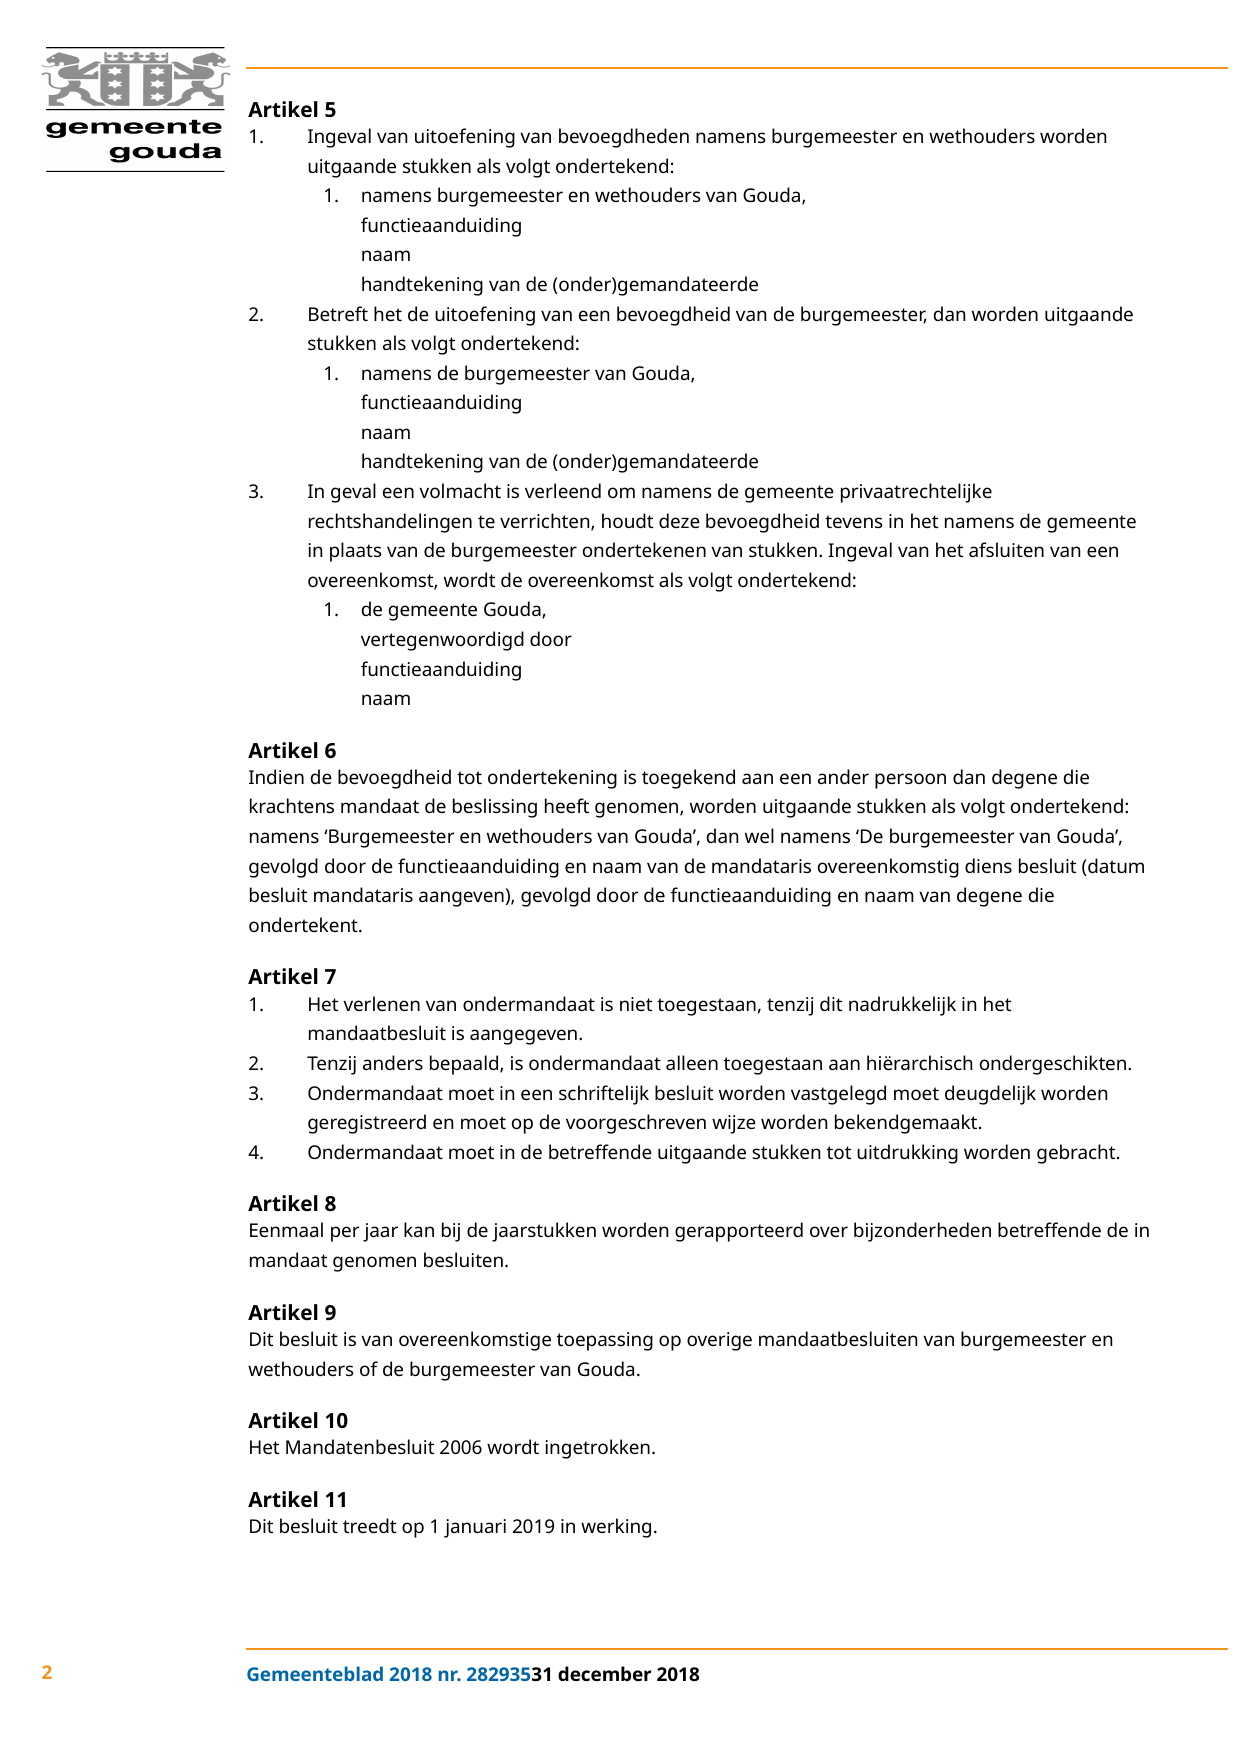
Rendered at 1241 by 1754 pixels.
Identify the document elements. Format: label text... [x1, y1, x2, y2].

list Ondermandaat moet in de betreffende uitgaande stukken tot uitdrukking worden gebracht. [248, 1139, 1152, 1164]
text Dit besluit is van overeenkomstige toepassing op overige mandaatbesluiten van burgemeester en wethouders of de burgemeester van Gouda. [248, 1326, 1152, 1381]
list handtekening van de (onder)gemandateerde [323, 449, 1152, 474]
list functieaanduiding [323, 389, 1152, 415]
list handtekening van de (onder)gemandateerde [323, 271, 1152, 297]
text Artikel 10 [248, 1406, 1152, 1434]
text Het Mandatenbesluit 2006 wordt ingetrokken. [248, 1434, 1152, 1460]
text Indien de bevoegdheid tot ondertekening is toegekend aan een ander persoon dan degene die krachtens mandaat de beslissing heeft genomen, worden uitgaande stukken als volgt ondertekend: [248, 764, 1152, 819]
text Artikel 7 [248, 962, 1152, 991]
text Eenmaal per jaar kan bij de jaarstukken worden gerapporteerd over bijzonderheden betreffende de in mandaat genomen besluiten. [248, 1218, 1152, 1273]
list de gemeente Gouda, [323, 597, 1152, 622]
text Dit besluit treedt op 1 januari 2019 in werking. [248, 1513, 1152, 1539]
text namens ‘Burgemeester en wethouders van Gouda’, dan wel namens ‘De burgemeester van Gouda’, [248, 823, 1152, 849]
list namens de burgemeester van Gouda, [323, 360, 1152, 386]
text Artikel 11 [248, 1485, 1152, 1513]
text Artikel 5 [248, 95, 1152, 123]
list namens burgemeester en wethouders van Gouda, [323, 182, 1152, 208]
list functieaanduiding [323, 212, 1152, 238]
list Het verlenen van ondermandaat is niet toegestaan, tenzij dit nadrukkelijk in het mandaatbesluit is aangegeven. [248, 991, 1152, 1046]
list In geval een volmacht is verleend om namens de gemeente privaatrechtelijke rechtshandelingen te verrichten, houdt deze bevoegdheid tevens in het namens de gemeente in plaats van de burgemeester ondertekenen van stukken. Ingeval van het afsluiten van een overeenkomst, wordt de overeenkomst als volgt ondertekend: [248, 478, 1152, 593]
list naam [323, 685, 1152, 711]
list naam [323, 419, 1152, 445]
text Artikel 9 [248, 1298, 1152, 1326]
list vertegenwoordigd door [323, 626, 1152, 652]
list Ondermandaat moet in een schriftelijk besluit worden vastgelegd moet deugdelijk worden geregistreerd en moet op de voorgeschreven wijze worden bekendgemaakt. [248, 1080, 1152, 1135]
text Artikel 8 [248, 1189, 1152, 1218]
text gevolgd door de functieaanduiding en naam van de mandataris overeenkomstig diens besluit (datum besluit mandataris aangeven), gevolgd door de functieaanduiding en naam van degene die ondertekent. [248, 853, 1152, 938]
list Ingeval van uitoefening van bevoegdheden namens burgemeester en wethouders worden uitgaande stukken als volgt ondertekend: [248, 123, 1152, 178]
list naam [323, 242, 1152, 267]
list Tenzij anders bepaald, is ondermandaat alleen toegestaan aan hiërarchisch ondergeschikten. [248, 1050, 1152, 1076]
list Betreft het de uitoefening van een bevoegdheid van de burgemeester, dan worden uitgaande stukken als volgt ondertekend: [248, 301, 1152, 356]
text Artikel 6 [248, 736, 1152, 764]
list functieaanduiding [323, 656, 1152, 681]
picture [41, 47, 231, 172]
